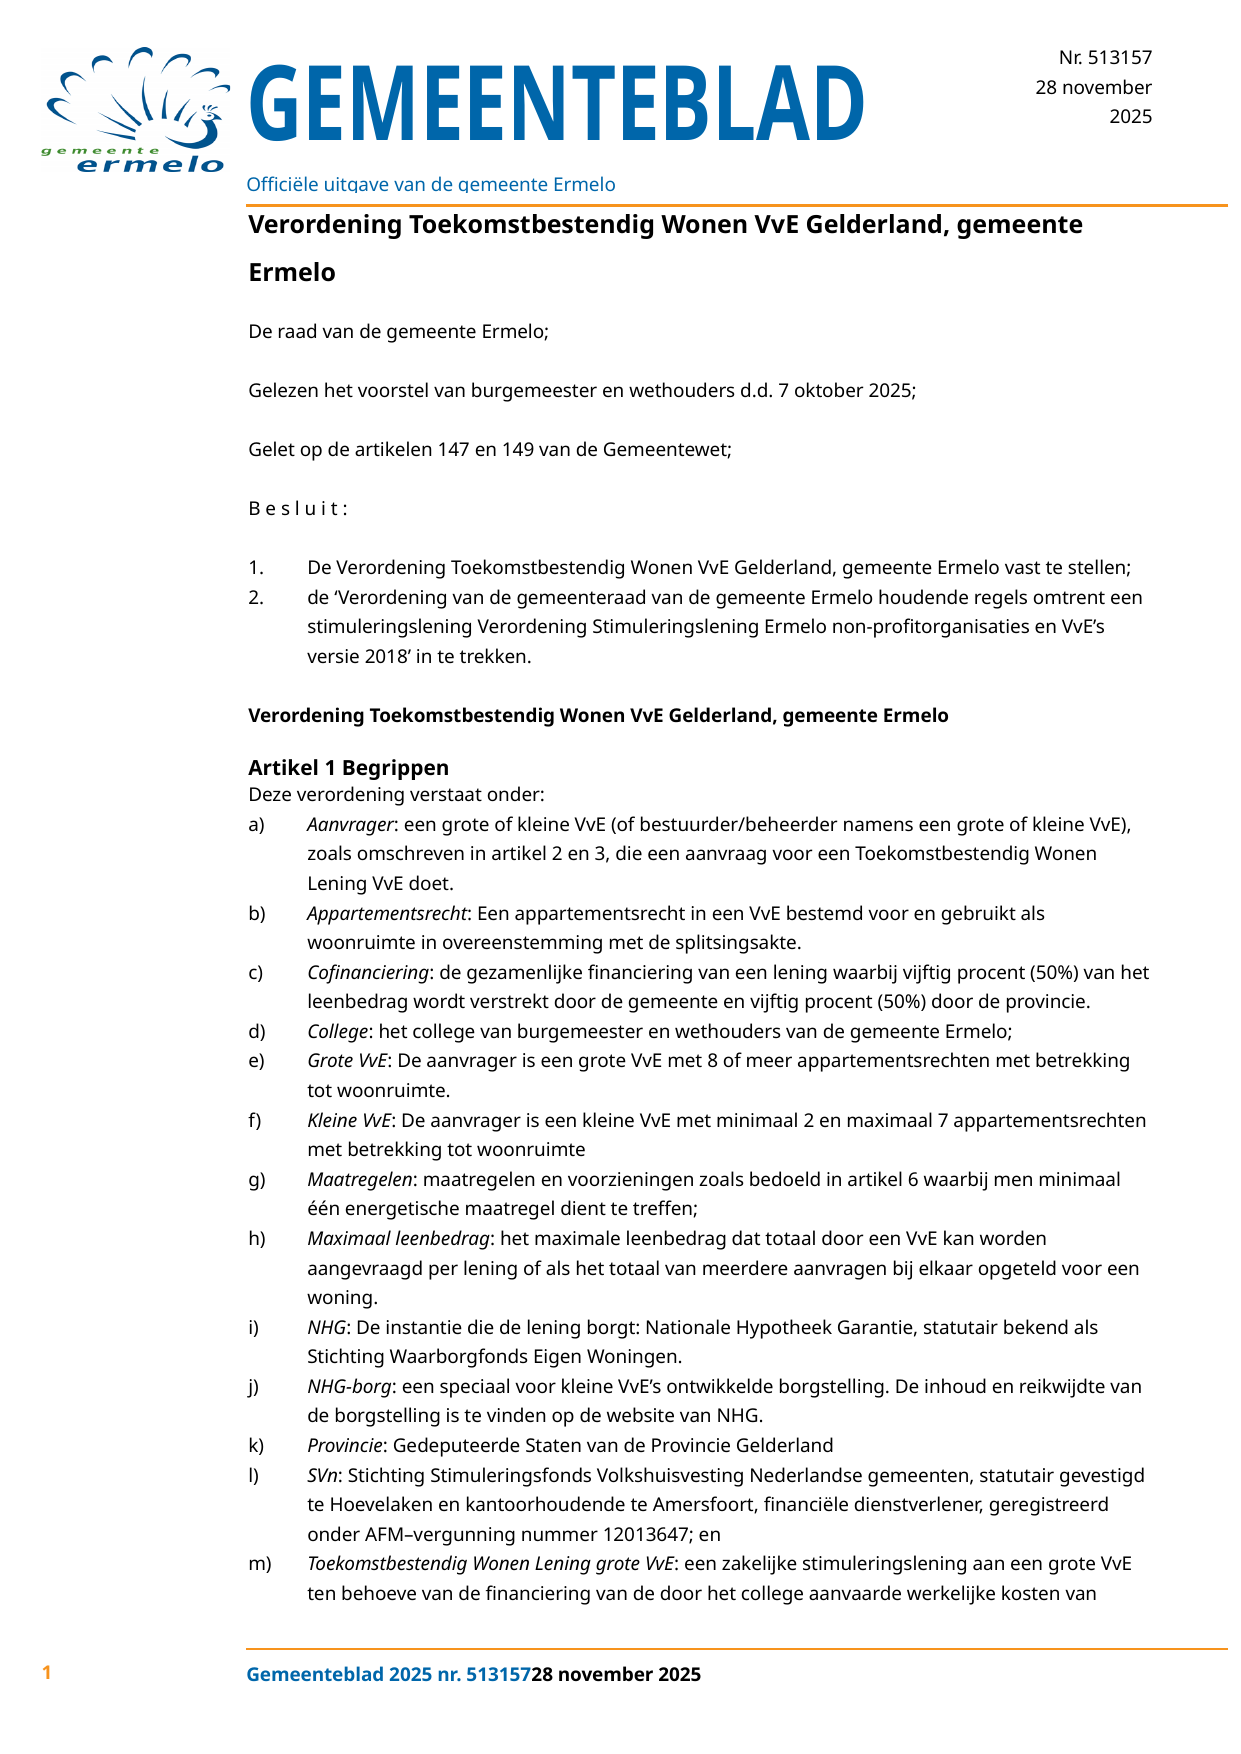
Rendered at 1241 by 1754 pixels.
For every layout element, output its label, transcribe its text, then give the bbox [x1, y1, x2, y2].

text Verordening Toekomstbestendig Wonen VvE Gelderland, gemeente Ermelo [248, 207, 1152, 288]
picture [41, 47, 231, 172]
list Aanvrager: een grote of kleine VvE (of bestuurder/beheerder namens een grote of kleine VvE), zoals omschreven in artikel 2 en 3, die een aanvraag voor een Toekomstbestendig Wonen Lening VvE doet. [248, 811, 1152, 896]
text Gelezen het voorstel van burgemeester en wethouders d.d. 7 oktober 2025; [248, 377, 1152, 403]
list NHG: De instantie die de lening borgt: Nationale Hypotheek Garantie, statutair bekend als Stichting Waarborgfonds Eigen Woningen. [248, 1314, 1152, 1369]
list Grote VvE: De aanvrager is een grote VvE met 8 of meer appartementsrechten met betrekking tot woonruimte. [248, 1048, 1152, 1103]
list Maatregelen: maatregelen en voorzieningen zoals bedoeld in artikel 6 waarbij men minimaal één energetische maatregel dient te treffen; [248, 1166, 1152, 1221]
list Cofinanciering: de gezamenlijke financiering van een lening waarbij vijftig procent (50%) van het leenbedrag wordt verstrekt door de gemeente en vijftig procent (50%) door de provincie. [248, 959, 1152, 1014]
list Kleine VvE: De aanvrager is een kleine VvE met minimaal 2 en maximaal 7 appartementsrechten met betrekking tot woonruimte [248, 1107, 1152, 1162]
text Deze verordening verstaat onder: [248, 781, 1152, 807]
list Provincie: Gedeputeerde Staten van de Provincie Gelderland [248, 1432, 1152, 1458]
list College: het college van burgemeester en wethouders van de gemeente Ermelo; [248, 1018, 1152, 1044]
list NHG-borg: een speciaal voor kleine VvE’s ontwikkelde borgstelling. De inhoud en reikwijdte van de borgstelling is te vinden op de website van NHG. [248, 1373, 1152, 1428]
list Toekomstbestendig Wonen Lening grote VvE: een zakelijke stimuleringslening aan een grote VvE ten behoeve van de financiering van de door het college aanvaarde werkelijke kosten van [248, 1551, 1152, 1606]
list de ‘Verordening van de gemeenteraad van de gemeente Ermelo houdende regels omtrent een stimuleringslening Verordening Stimuleringslening Ermelo non-profitorganisaties en VvE’s versie 2018’ in te trekken. [248, 584, 1152, 669]
list SVn: Stichting Stimuleringsfonds Volkshuisvesting Nederlandse gemeenten, statutair gevestigd te Hoevelaken en kantoorhoudende te Amersfoort, financiële dienstverlener, geregistreerd onder AFM–vergunning nummer 12013647; en [248, 1462, 1152, 1547]
list Maximaal leenbedrag: het maximale leenbedrag dat totaal door een VvE kan worden aangevraagd per lening of als het totaal van meerdere aanvragen bij elkaar opgeteld voor een woning. [248, 1225, 1152, 1310]
text Gelet op de artikelen 147 en 149 van de Gemeentewet; [248, 436, 1152, 462]
list Appartementsrecht: Een appartementsrecht in een VvE bestemd voor en gebruikt als woonruimte in overeenstemming met de splitsingsakte. [248, 900, 1152, 955]
text Artikel 1 Begrippen [248, 753, 1152, 781]
text De raad van de gemeente Ermelo; [248, 318, 1152, 344]
list De Verordening Toekomstbestendig Wonen VvE Gelderland, gemeente Ermelo vast te stellen; [248, 554, 1152, 580]
text Verordening Toekomstbestendig Wonen VvE Gelderland, gemeente Ermelo [248, 702, 1152, 728]
text B e s l u i t : [248, 495, 1152, 521]
